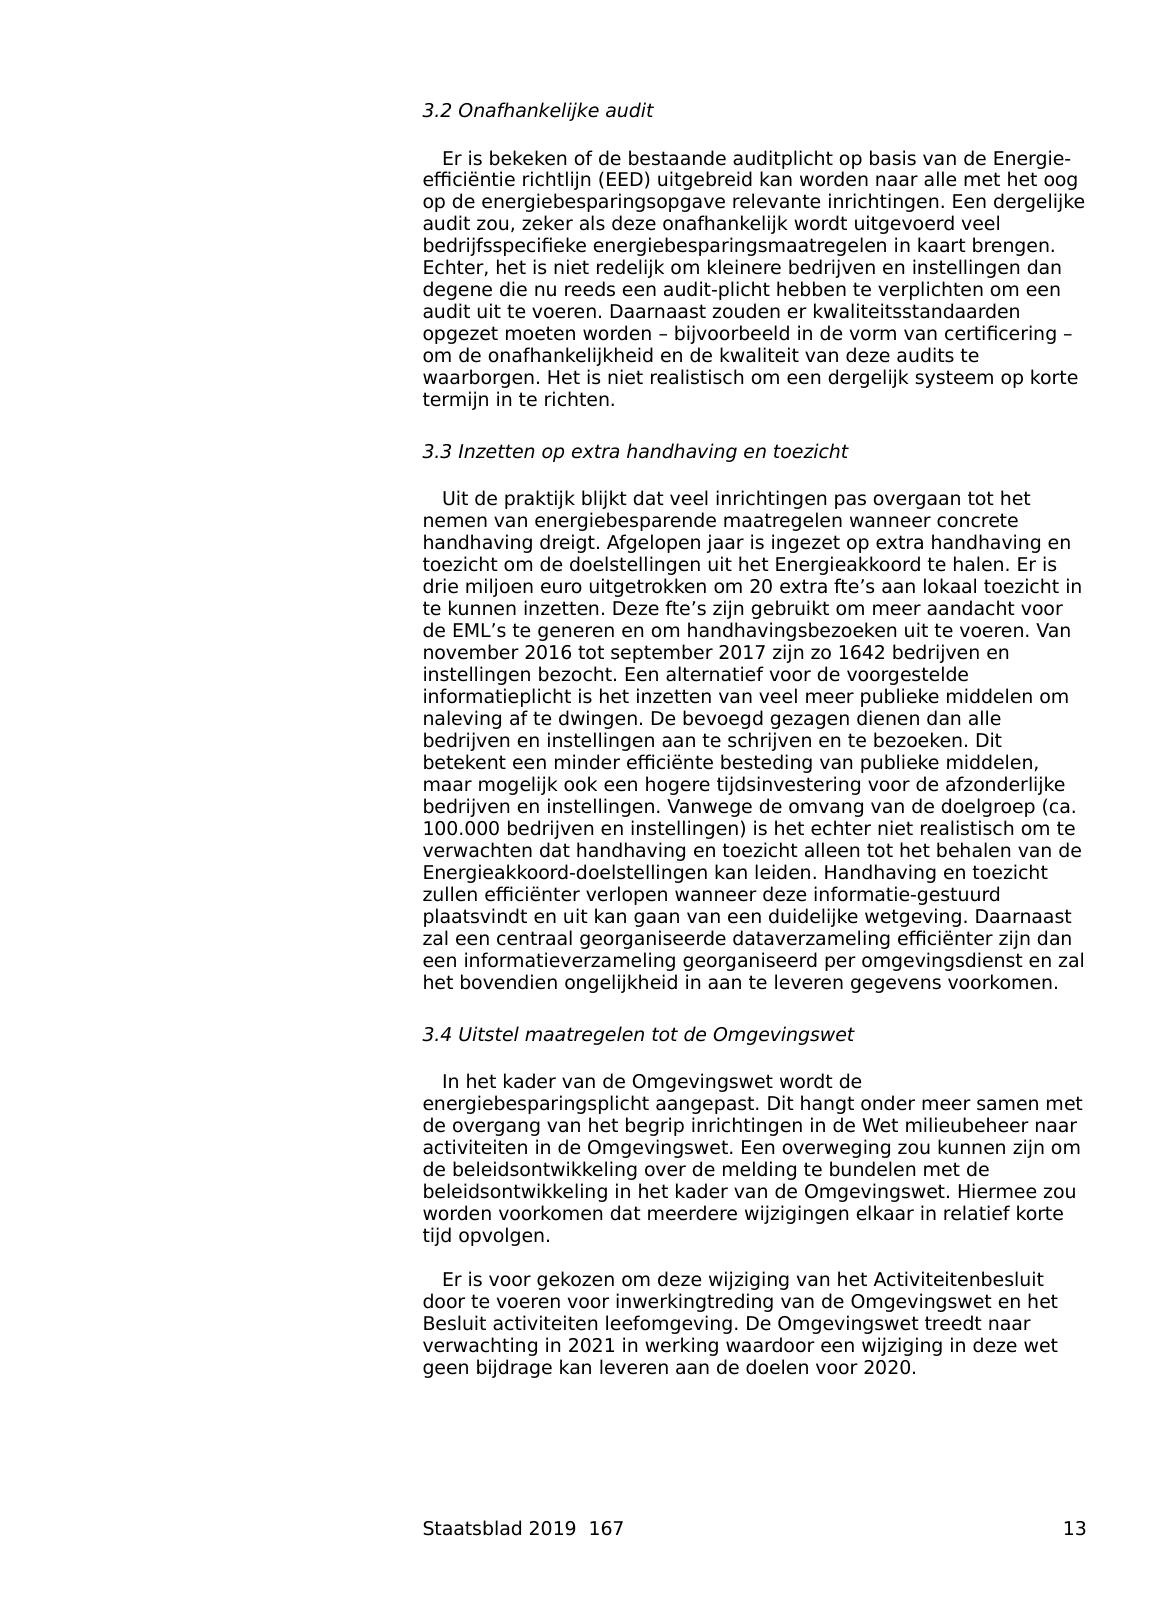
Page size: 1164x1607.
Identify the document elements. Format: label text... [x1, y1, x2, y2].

subtitle 3.4 Uitstel maatregelen tot de Omgevingswet [422, 1024, 1087, 1046]
text In het kader van de Omgevingswet wordt de energiebesparingsplicht aangepast. Dit hangt onder meer samen met de overgang van het begrip inrichtingen in de Wet milieubeheer naar activiteiten in de Omgevingswet. Een overweging zou kunnen zijn om de beleidsontwikkeling over de melding te bundelen met de beleidsontwikkeling in het kader van de Omgevingswet. Hiermee zou worden voorkomen dat meerdere wijzigingen elkaar in relatief korte tijd opvolgen. [422, 1071, 1087, 1246]
text Er is bekeken of de bestaande auditplicht op basis van de Energie-efficiëntie richtlijn (EED) uitgebreid kan worden naar alle met het oog op de energiebesparingsopgave relevante inrichtingen. Een dergelijke audit zou, zeker als deze onafhankelijk wordt uitgevoerd veel bedrijfsspecifieke energiebesparingsmaatregelen in kaart brengen. Echter, het is niet redelijk om kleinere bedrijven en instellingen dan degene die nu reeds een audit-plicht hebben te verplichten om een audit uit te voeren. Daarnaast zouden er kwaliteitsstandaarden opgezet moeten worden – bijvoorbeeld in de vorm van certificering – om de onafhankelijkheid en de kwaliteit van deze audits te waarborgen. Het is niet realistisch om een dergelijk systeem op korte termijn in te richten. [422, 147, 1087, 411]
subtitle 3.2 Onafhankelijke audit [422, 100, 1087, 122]
text Er is voor gekozen om deze wijziging van het Activiteitenbesluit door te voeren voor inwerkingtreding van de Omgevingswet en het Besluit activiteiten leefomgeving. De Omgevingswet treedt naar verwachting in 2021 in werking waardoor een wijziging in deze wet geen bijdrage kan leveren aan de doelen voor 2020. [422, 1269, 1087, 1378]
subtitle 3.3 Inzetten op extra handhaving en toezicht [422, 441, 1087, 463]
text Uit de praktijk blijkt dat veel inrichtingen pas overgaan tot het nemen van energiebesparende maatregelen wanneer concrete handhaving dreigt. Afgelopen jaar is ingezet op extra handhaving en toezicht om de doelstellingen uit het Energieakkoord te halen. Er is drie miljoen euro uitgetrokken om 20 extra fte’s aan lokaal toezicht in te kunnen inzetten. Deze fte’s zijn gebruikt om meer aandacht voor de EML’s te generen en om handhavingsbezoeken uit te voeren. Van november 2016 tot september 2017 zijn zo 1642 bedrijven en instellingen bezocht. Een alternatief voor de voorgestelde informatieplicht is het inzetten van veel meer publieke middelen om naleving af te dwingen. De bevoegd gezagen dienen dan alle bedrijven en instellingen aan te schrijven en te bezoeken. Dit betekent een minder efficiënte besteding van publieke middelen, maar mogelijk ook een hogere tijdsinvestering voor de afzonderlijke bedrijven en instellingen. Vanwege de omvang van de doelgroep (ca. 100.000 bedrijven en instellingen) is het echter niet realistisch om te verwachten dat handhaving en toezicht alleen tot het behalen van de Energieakkoord-doelstellingen kan leiden. Handhaving en toezicht zullen efficiënter verlopen wanneer deze informatie-gestuurd plaatsvindt en uit kan gaan van een duidelijke wetgeving. Daarnaast zal een centraal georganiseerde dataverzameling efficiënter zijn dan een informatieverzameling georganiseerd per omgevingsdienst en zal het bovendien ongelijkheid in aan te leveren gegevens voorkomen. [422, 488, 1087, 994]
